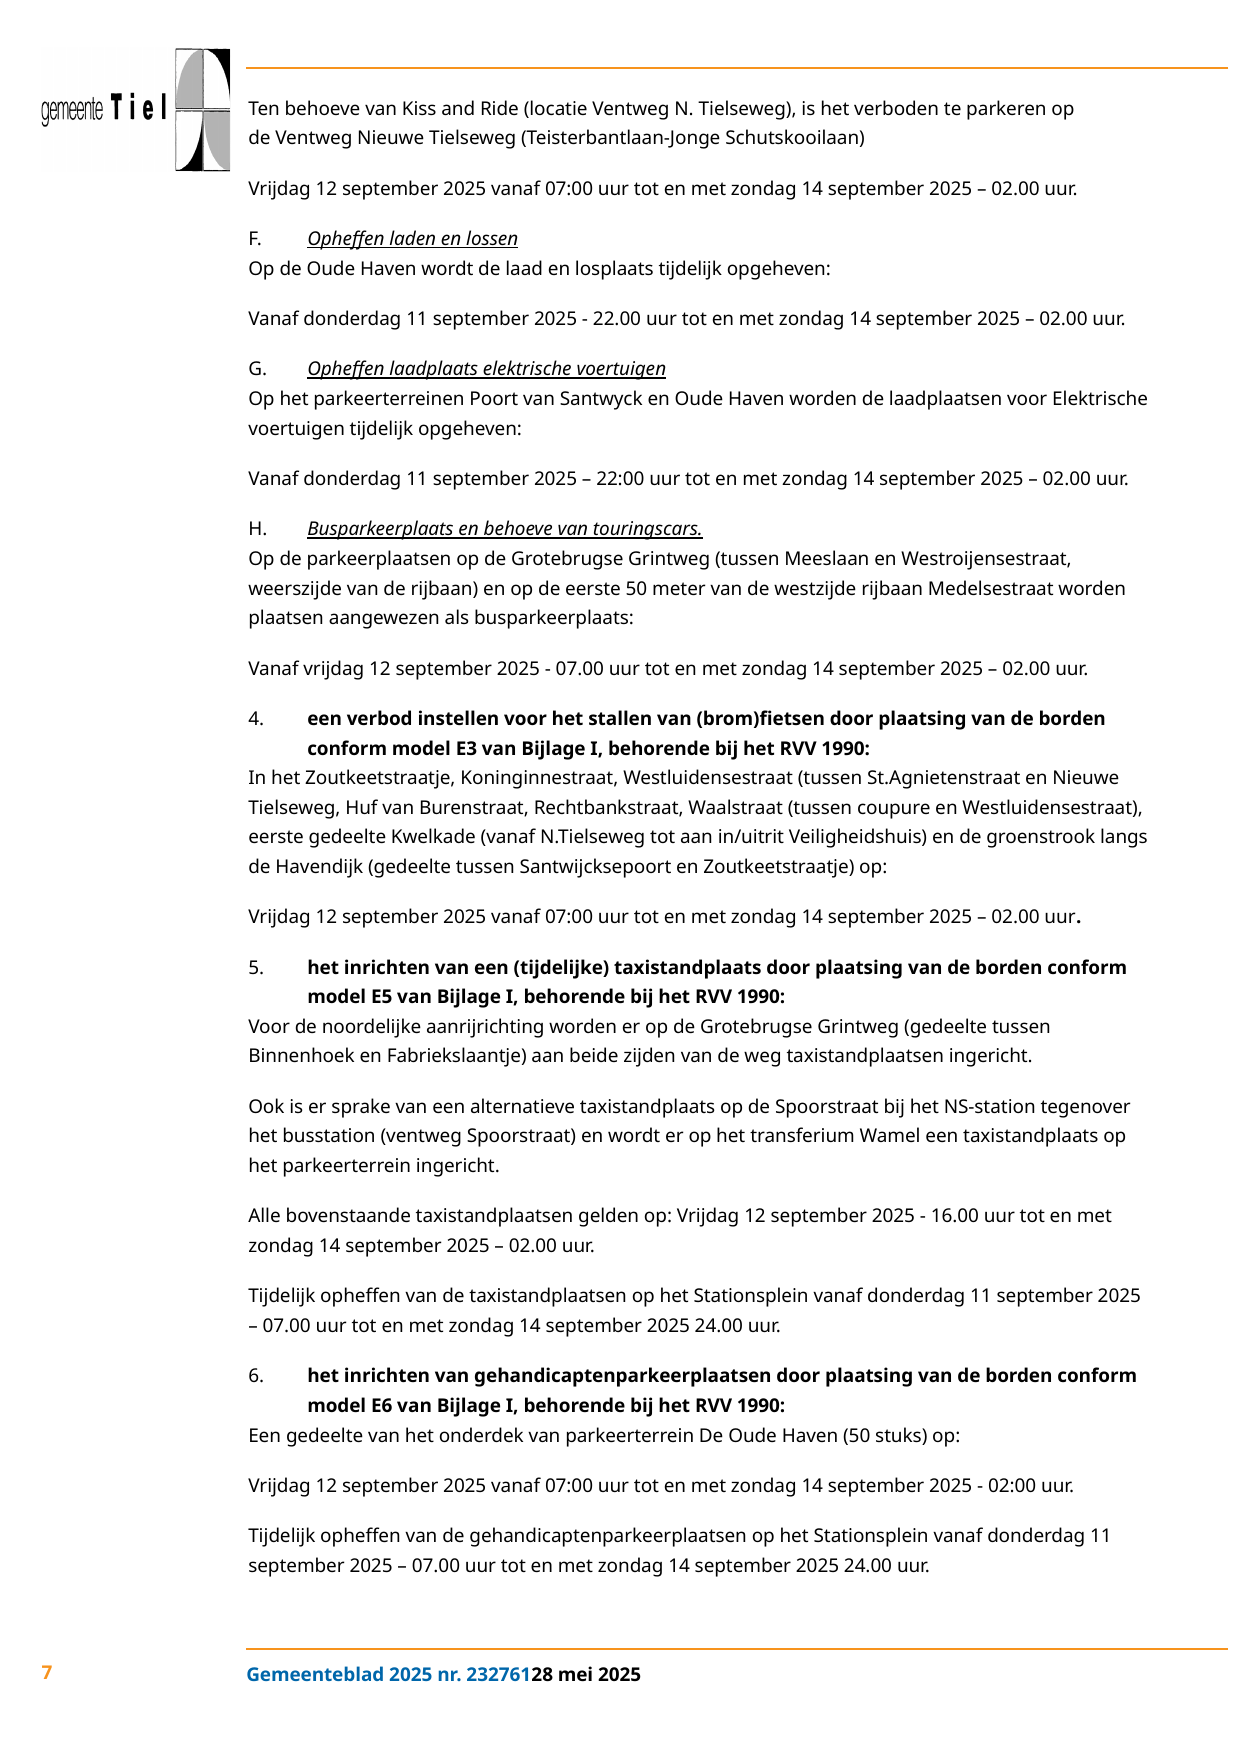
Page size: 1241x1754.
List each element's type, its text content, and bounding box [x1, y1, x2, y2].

text Ook is er sprake van een alternatieve taxistandplaats op de Spoorstraat bij het NS-station tegenover het busstation (ventweg Spoorstraat) en wordt er op het transferium Wamel een taxistandplaats op het parkeerterrein ingericht. [248, 1093, 1152, 1178]
text Op de parkeerplaatsen op de Grotebrugse Grintweg (tussen Meeslaan en Westroijensestraat, weerszijde van de rijbaan) en op de eerste 50 meter van de westzijde rijbaan Medelsestraat worden plaatsen aangewezen als busparkeerplaats: [248, 545, 1152, 630]
text Een gedeelte van het onderdek van parkeerterrein De Oude Haven (50 stuks) op: [248, 1422, 1152, 1448]
text Vrijdag 12 september 2025 vanaf 07:00 uur tot en met zondag 14 september 2025 - 02:00 uur. [248, 1472, 1152, 1498]
picture [41, 47, 231, 172]
text Tijdelijk opheffen van de gehandicaptenparkeerplaatsen op het Stationsplein vanaf donderdag 11 september 2025 – 07.00 uur tot en met zondag 14 september 2025 24.00 uur. [248, 1523, 1152, 1578]
text Op het parkeerterreinen Poort van Santwyck en Oude Haven worden de laadplaatsen voor Elektrische voertuigen tijdelijk opgeheven: [248, 385, 1152, 441]
text Vanaf donderdag 11 september 2025 - 22.00 uur tot en met zondag 14 september 2025 – 02.00 uur. [248, 305, 1152, 331]
list Opheffen laden en lossen [248, 225, 1152, 251]
text In het Zoutkeetstraatje, Koninginnestraat, Westluidensestraat (tussen St.Agnietenstraat en Nieuwe Tielseweg, Huf van Burenstraat, Rechtbankstraat, Waalstraat (tussen coupure en Westluidensestraat), eerste gedeelte Kwelkade (vanaf N.Tielseweg tot aan in/uitrit Veiligheidshuis) en de groenstrook langs de Havendijk (gedeelte tussen Santwijcksepoort en Zoutkeetstraatje) op: [248, 764, 1152, 879]
list het inrichten van een (tijdelijke) taxistandplaats door plaatsing van de borden conform model E5 van Bijlage I, behorende bij het RVV 1990: [248, 954, 1152, 1009]
text Ten behoeve van Kiss and Ride (locatie Ventweg N. Tielseweg), is het verboden te parkeren op de Ventweg Nieuwe Tielseweg (Teisterbantlaan-Jonge Schutskooilaan) [248, 95, 1152, 150]
text Alle bovenstaande taxistandplaatsen gelden op: Vrijdag 12 september 2025 - 16.00 uur tot en met zondag 14 september 2025 – 02.00 uur. [248, 1203, 1152, 1258]
text Vanaf vrijdag 12 september 2025 - 07.00 uur tot en met zondag 14 september 2025 – 02.00 uur. [248, 655, 1152, 681]
list een verbod instellen voor het stallen van (brom)fietsen door plaatsing van de borden conform model E3 van Bijlage I, behorende bij het RVV 1990: [248, 705, 1152, 761]
text Vrijdag 12 september 2025 vanaf 07:00 uur tot en met zondag 14 september 2025 – 02.00 uur. [248, 175, 1152, 201]
text Tijdelijk opheffen van de taxistandplaatsen op het Stationsplein vanaf donderdag 11 september 2025 – 07.00 uur tot en met zondag 14 september 2025 24.00 uur. [248, 1283, 1152, 1338]
text Voor de noordelijke aanrijrichting worden er op de Grotebrugse Grintweg (gedeelte tussen Binnenhoek en Fabriekslaantje) aan beide zijden van de weg taxistandplaatsen ingericht. [248, 1013, 1152, 1068]
text Op de Oude Haven wordt de laad en losplaats tijdelijk opgeheven: [248, 255, 1152, 281]
text Vanaf donderdag 11 september 2025 – 22:00 uur tot en met zondag 14 september 2025 – 02.00 uur. [248, 465, 1152, 491]
list Opheffen laadplaats elektrische voertuigen [248, 356, 1152, 381]
text Vrijdag 12 september 2025 vanaf 07:00 uur tot en met zondag 14 september 2025 – 02.00 uur. [248, 903, 1152, 929]
list het inrichten van gehandicaptenparkeerplaatsen door plaatsing van de borden conform model E6 van Bijlage I, behorende bij het RVV 1990: [248, 1363, 1152, 1418]
list Busparkeerplaats en behoeve van touringscars. [248, 516, 1152, 541]
